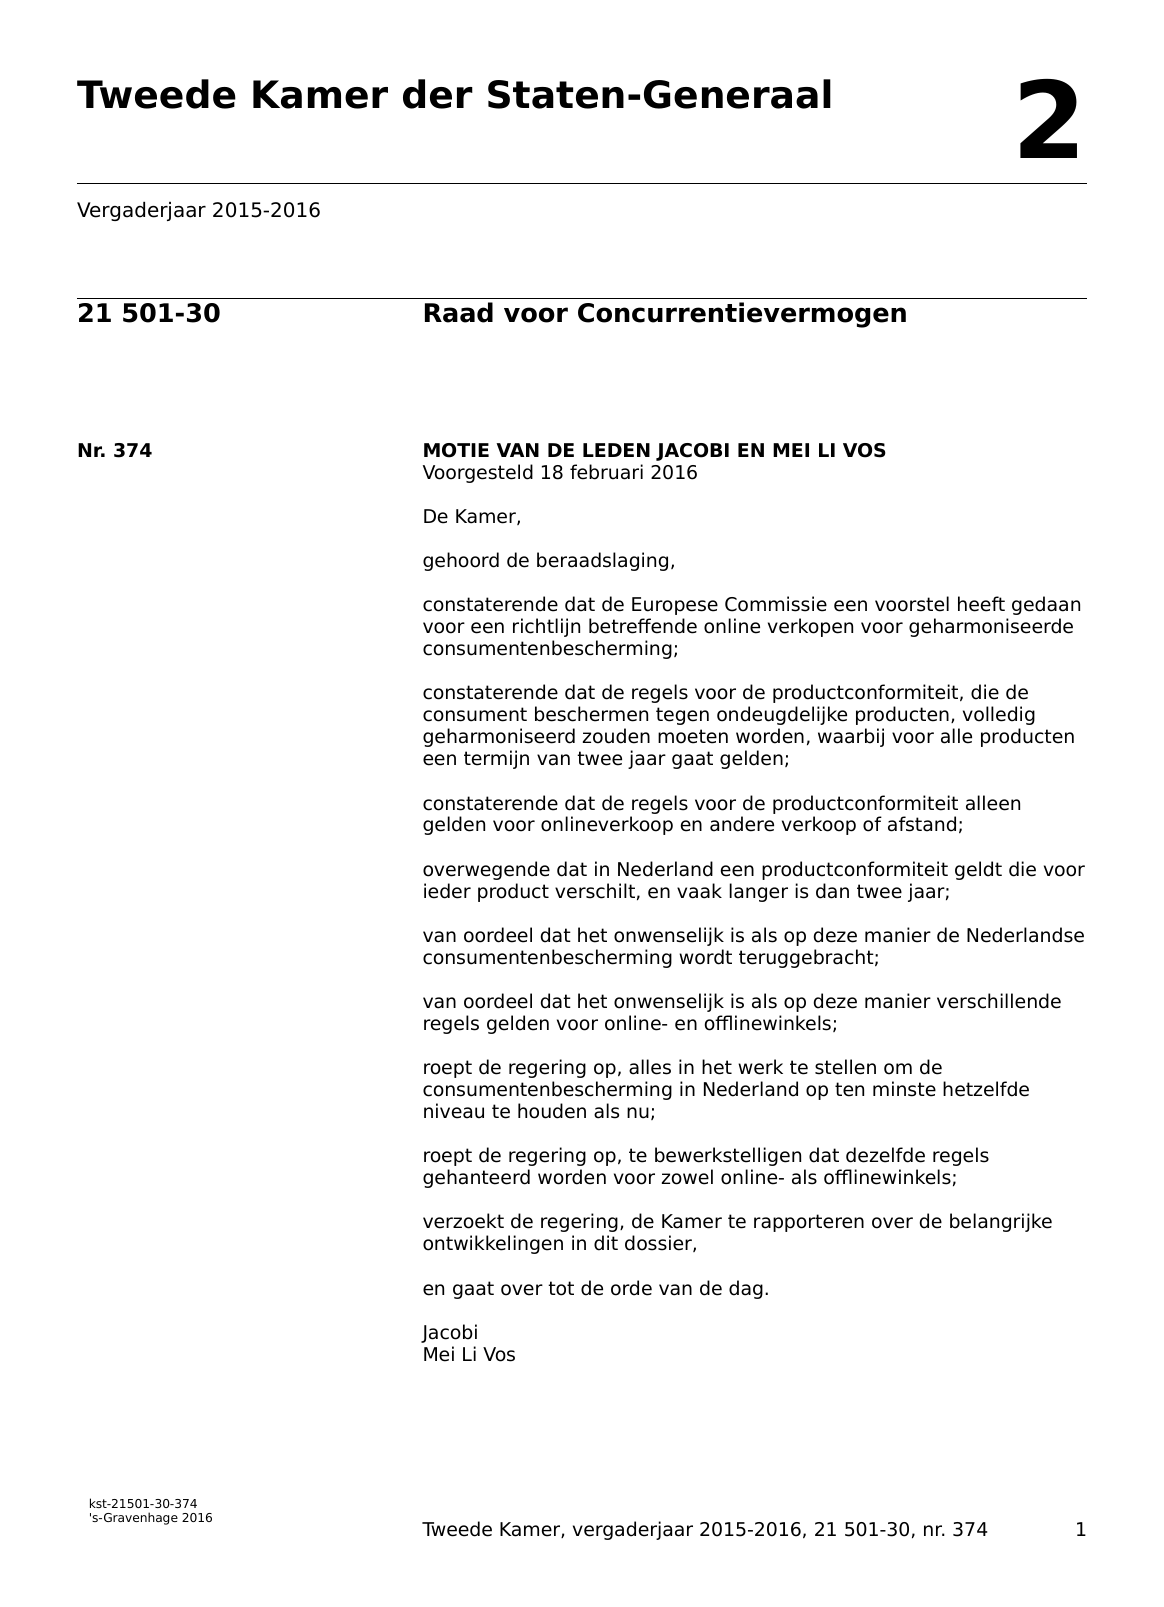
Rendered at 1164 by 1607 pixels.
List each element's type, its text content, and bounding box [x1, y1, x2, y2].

text Voorgesteld 18 februari 2016 [422, 462, 1087, 484]
text constaterende dat de regels voor de productconformiteit, die de consument beschermen tegen ondeugdelijke producten, volledig geharmoniseerd zouden moeten worden, waarbij voor alle producten een termijn van twee jaar gaat gelden; [422, 682, 1087, 770]
text en gaat over tot de orde van de dag. [422, 1277, 1087, 1299]
table_header 2 [886, 59, 1087, 183]
table_header Tweede Kamer der Staten-Generaal [77, 59, 886, 183]
subtitle Nr. 374 MOTIE VAN DE LEDEN JACOBI EN MEI LI VOS [77, 440, 1087, 462]
text verzoekt de regering, de Kamer te rapporteren over de belangrijke ontwikkelingen in dit dossier, [422, 1211, 1087, 1255]
text 's-Gravenhage 2016 [88, 1511, 323, 1525]
text Jacobi [422, 1322, 1087, 1343]
text De Kamer, [422, 506, 1087, 528]
text constaterende dat de regels voor de productconformiteit alleen gelden voor onlineverkoop en andere verkoop of afstand; [422, 792, 1087, 836]
subtitle 21 501-30 Raad voor Concurrentievermogen [77, 299, 1087, 329]
text van oordeel dat het onwenselijk is als op deze manier de Nederlandse consumentenbescherming wordt teruggebracht; [422, 925, 1087, 969]
text Mei Li Vos [422, 1343, 1087, 1366]
text overwegende dat in Nederland een productconformiteit geldt die voor ieder product verschilt, en vaak langer is dan twee jaar; [422, 858, 1087, 902]
text constaterende dat de Europese Commissie een voorstel heeft gedaan voor een richtlijn betreffende online verkopen voor geharmoniseerde consumentenbescherming; [422, 594, 1087, 660]
table_cell Vergaderjaar 2015-2016 [77, 184, 1087, 298]
text roept de regering op, alles in het werk te stellen om de consumentenbescherming in Nederland op ten minste hetzelfde niveau te houden als nu; [422, 1057, 1087, 1123]
text gehoord de beraadslaging, [422, 550, 1087, 572]
text kst-21501-30-374 [88, 1497, 323, 1511]
text van oordeel dat het onwenselijk is als op deze manier verschillende regels gelden voor online- en offlinewinkels; [422, 991, 1087, 1035]
text roept de regering op, te bewerkstelligen dat dezelfde regels gehanteerd worden voor zowel online- als offlinewinkels; [422, 1145, 1087, 1189]
